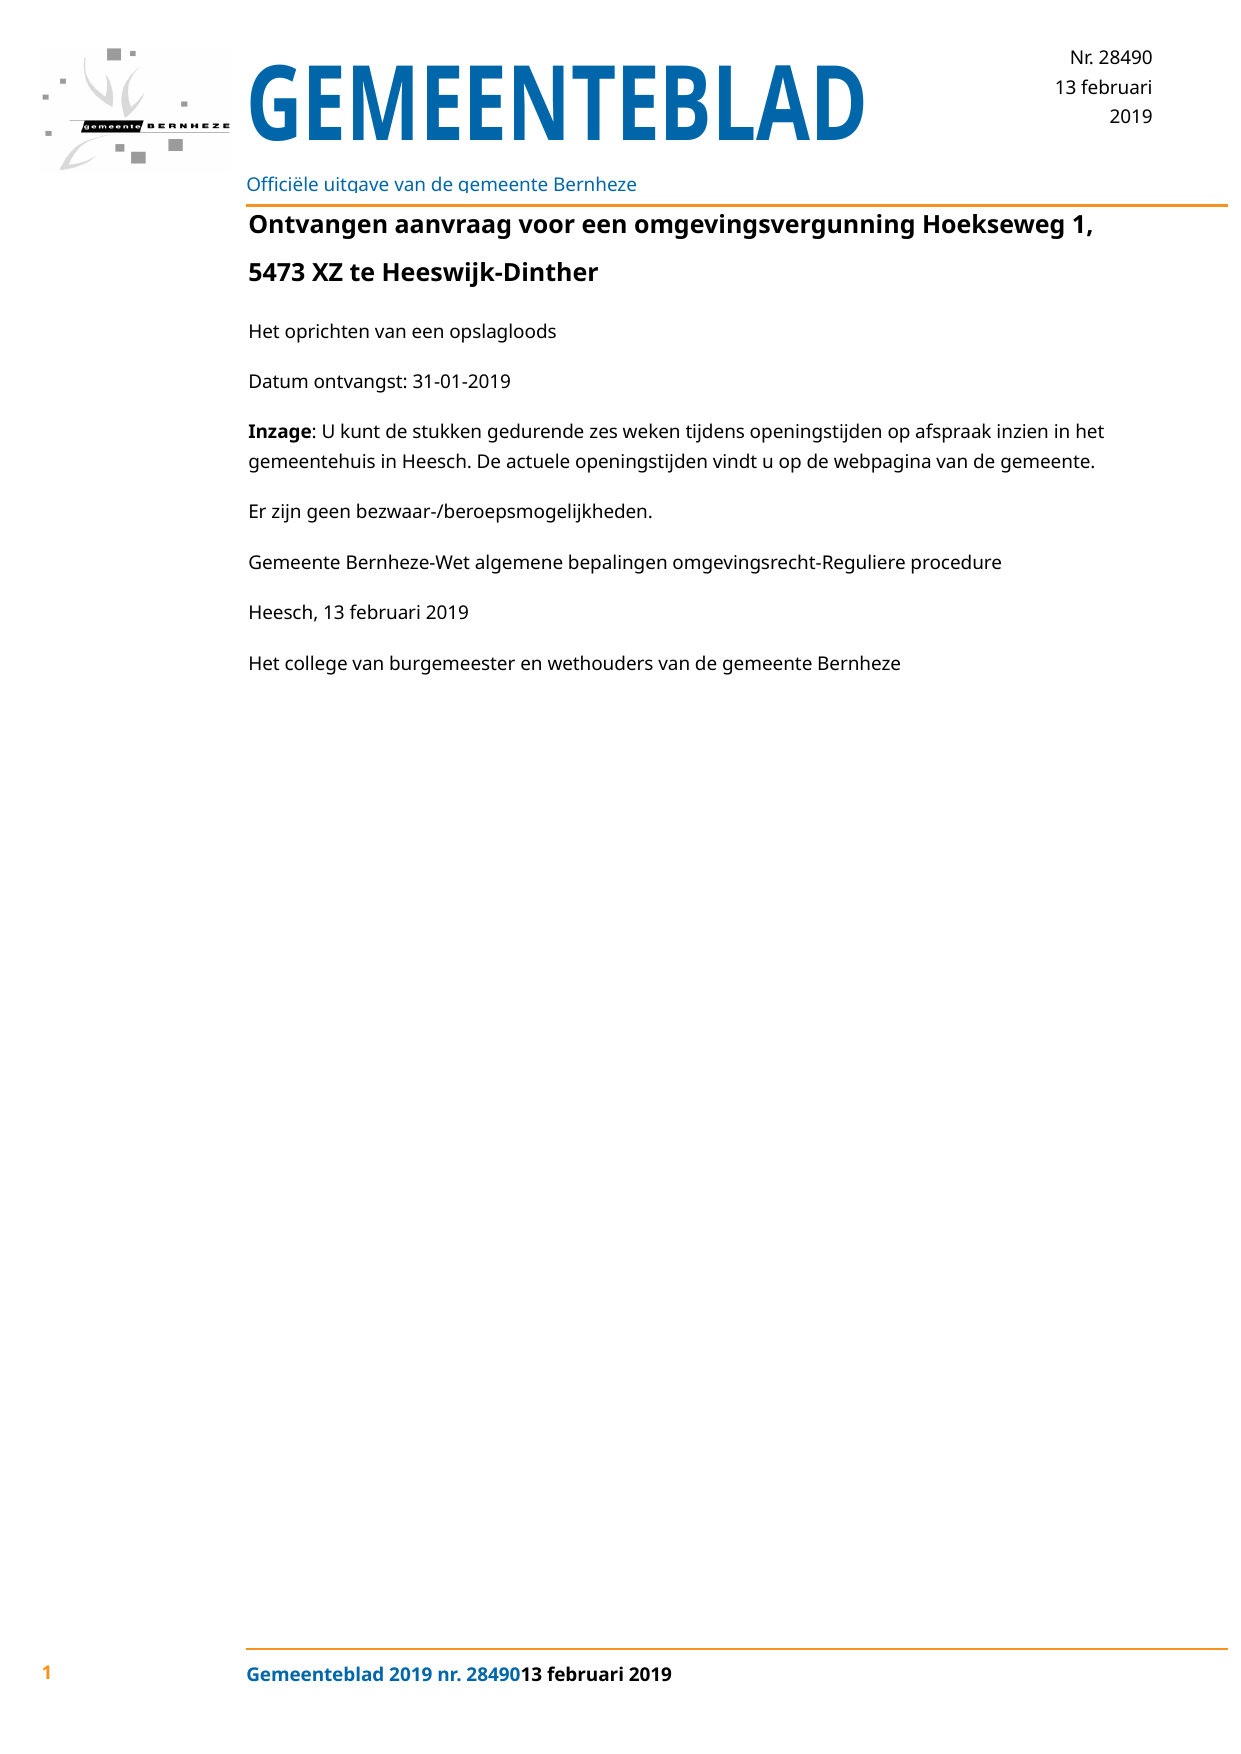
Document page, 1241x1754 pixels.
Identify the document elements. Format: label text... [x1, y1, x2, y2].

text Het oprichten van een opslagloods [248, 318, 1152, 344]
text Inzage: U kunt de stukken gedurende zes weken tijdens openingstijden op afspraak inzien in het gemeentehuis in Heesch. De actuele openingstijden vindt u op de webpagina van de gemeente. [248, 419, 1152, 474]
text Het college van burgemeester en wethouders van de gemeente Bernheze [248, 650, 1152, 676]
text Ontvangen aanvraag voor een omgevingsvergunning Hoekseweg 1, 5473 XZ te Heeswijk-Dinther [248, 207, 1152, 288]
text Gemeente Bernheze-Wet algemene bepalingen omgevingsrecht-Reguliere procedure [248, 549, 1152, 575]
text Heesch, 13 februari 2019 [248, 599, 1152, 625]
text Er zijn geen bezwaar-/beroepsmogelijkheden. [248, 499, 1152, 524]
text Datum ontvangst: 31-01-2019 [248, 368, 1152, 394]
picture [41, 47, 231, 172]
